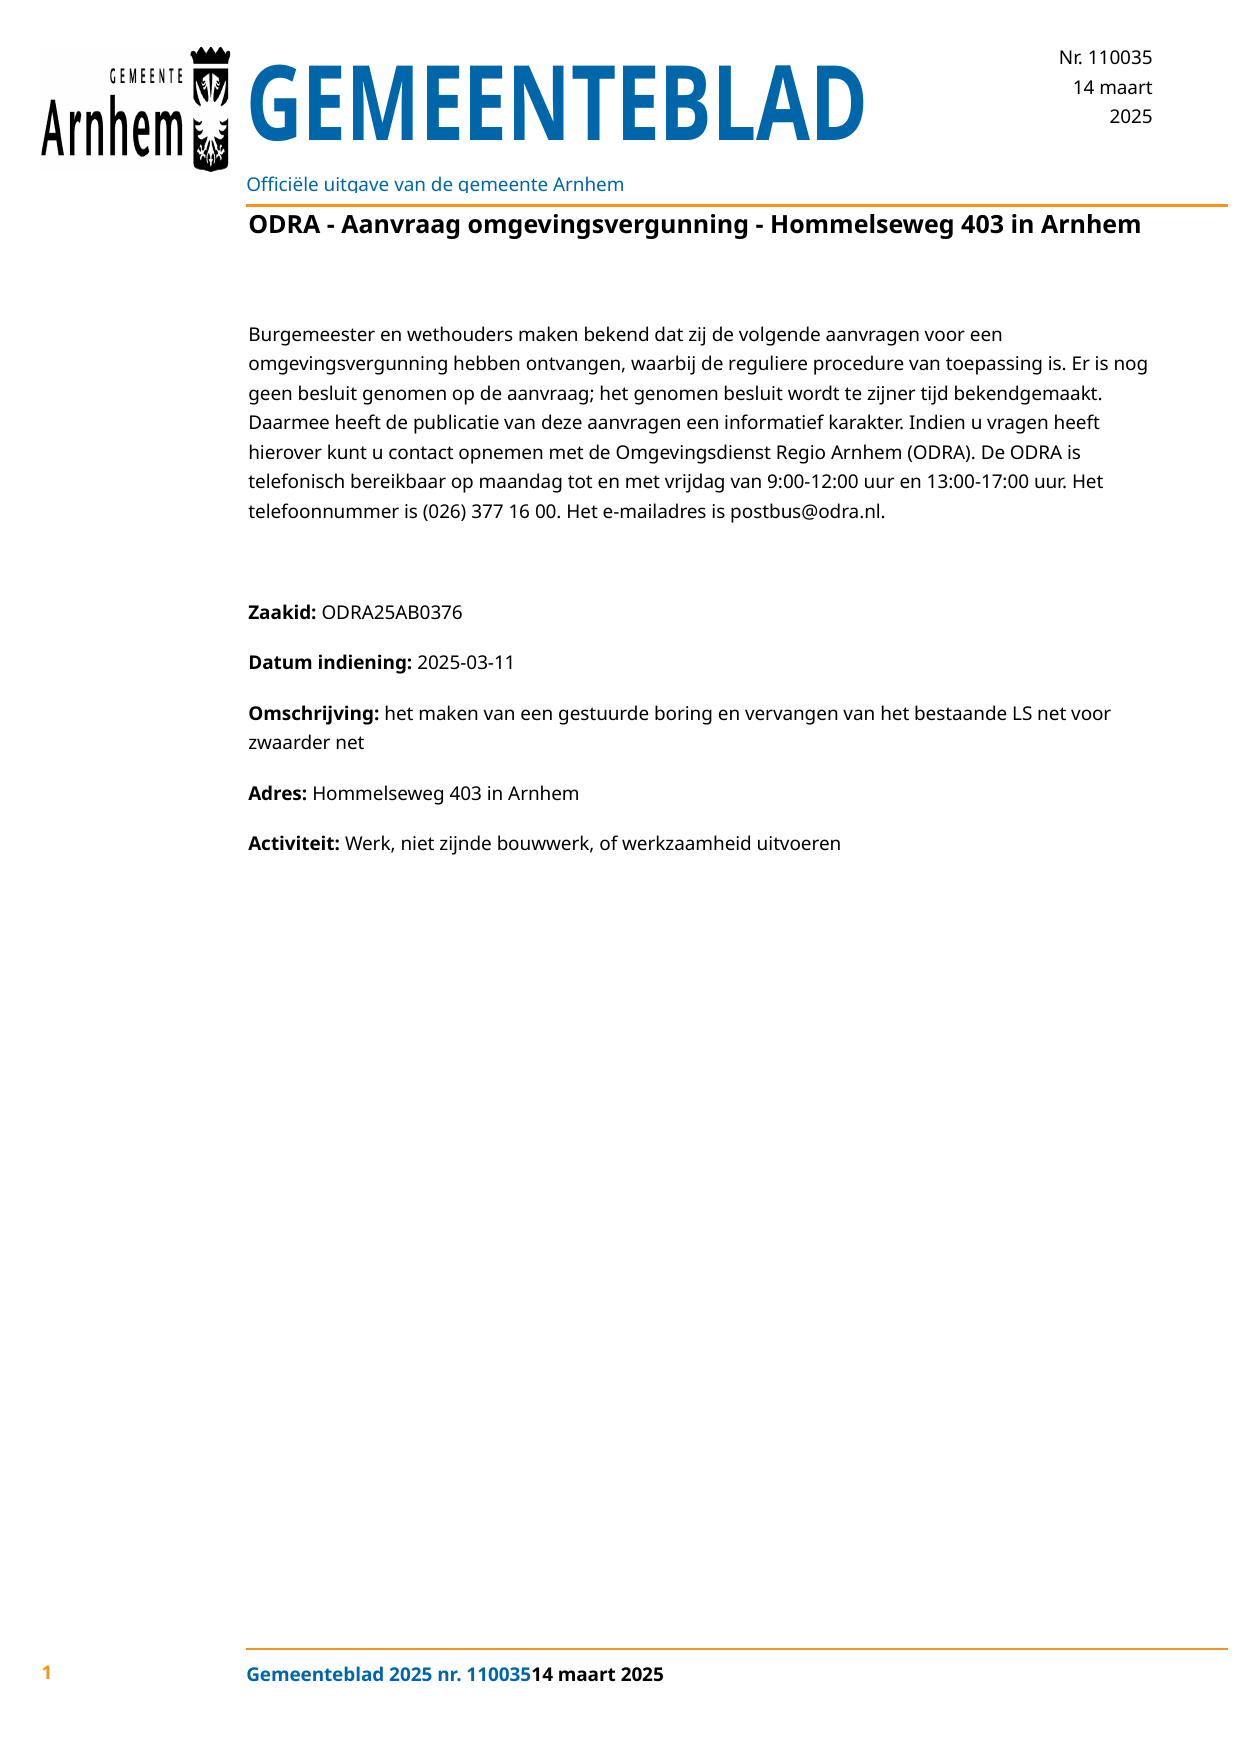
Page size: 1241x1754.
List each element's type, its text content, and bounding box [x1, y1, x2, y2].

text Omschrijving: het maken van een gestuurde boring en vervangen van het bestaande LS net voor zwaarder net [248, 700, 1152, 755]
text Activiteit: Werk, niet zijnde bouwwerk, of werkzaamheid uitvoeren [248, 830, 1152, 856]
text Zaakid: ODRA25AB0376 [248, 599, 1152, 625]
text ODRA - Aanvraag omgevingsvergunning - Hommelseweg 403 in Arnhem [248, 207, 1152, 241]
picture [41, 47, 231, 172]
text Datum indiening: 2025-03-11 [248, 649, 1152, 675]
text Burgemeester en wethouders maken bekend dat zij de volgende aanvragen voor een omgevingsvergunning hebben ontvangen, waarbij de reguliere procedure van toepassing is. Er is nog geen besluit genomen op de aanvraag; het genomen besluit wordt te zijner tijd bekendgemaakt. Daarmee heeft de publicatie van deze aanvragen een informatief karakter. Indien u vragen heeft hierover kunt u contact opnemen met de Omgevingsdienst Regio Arnhem (ODRA). De ODRA is telefonisch bereikbaar op maandag tot en met vrijdag van 9:00-12:00 uur en 13:00-17:00 uur. Het telefoonnummer is (026) 377 16 00. Het e-mailadres is postbus@odra.nl. [248, 321, 1152, 524]
text Adres: Hommelseweg 403 in Arnhem [248, 780, 1152, 806]
